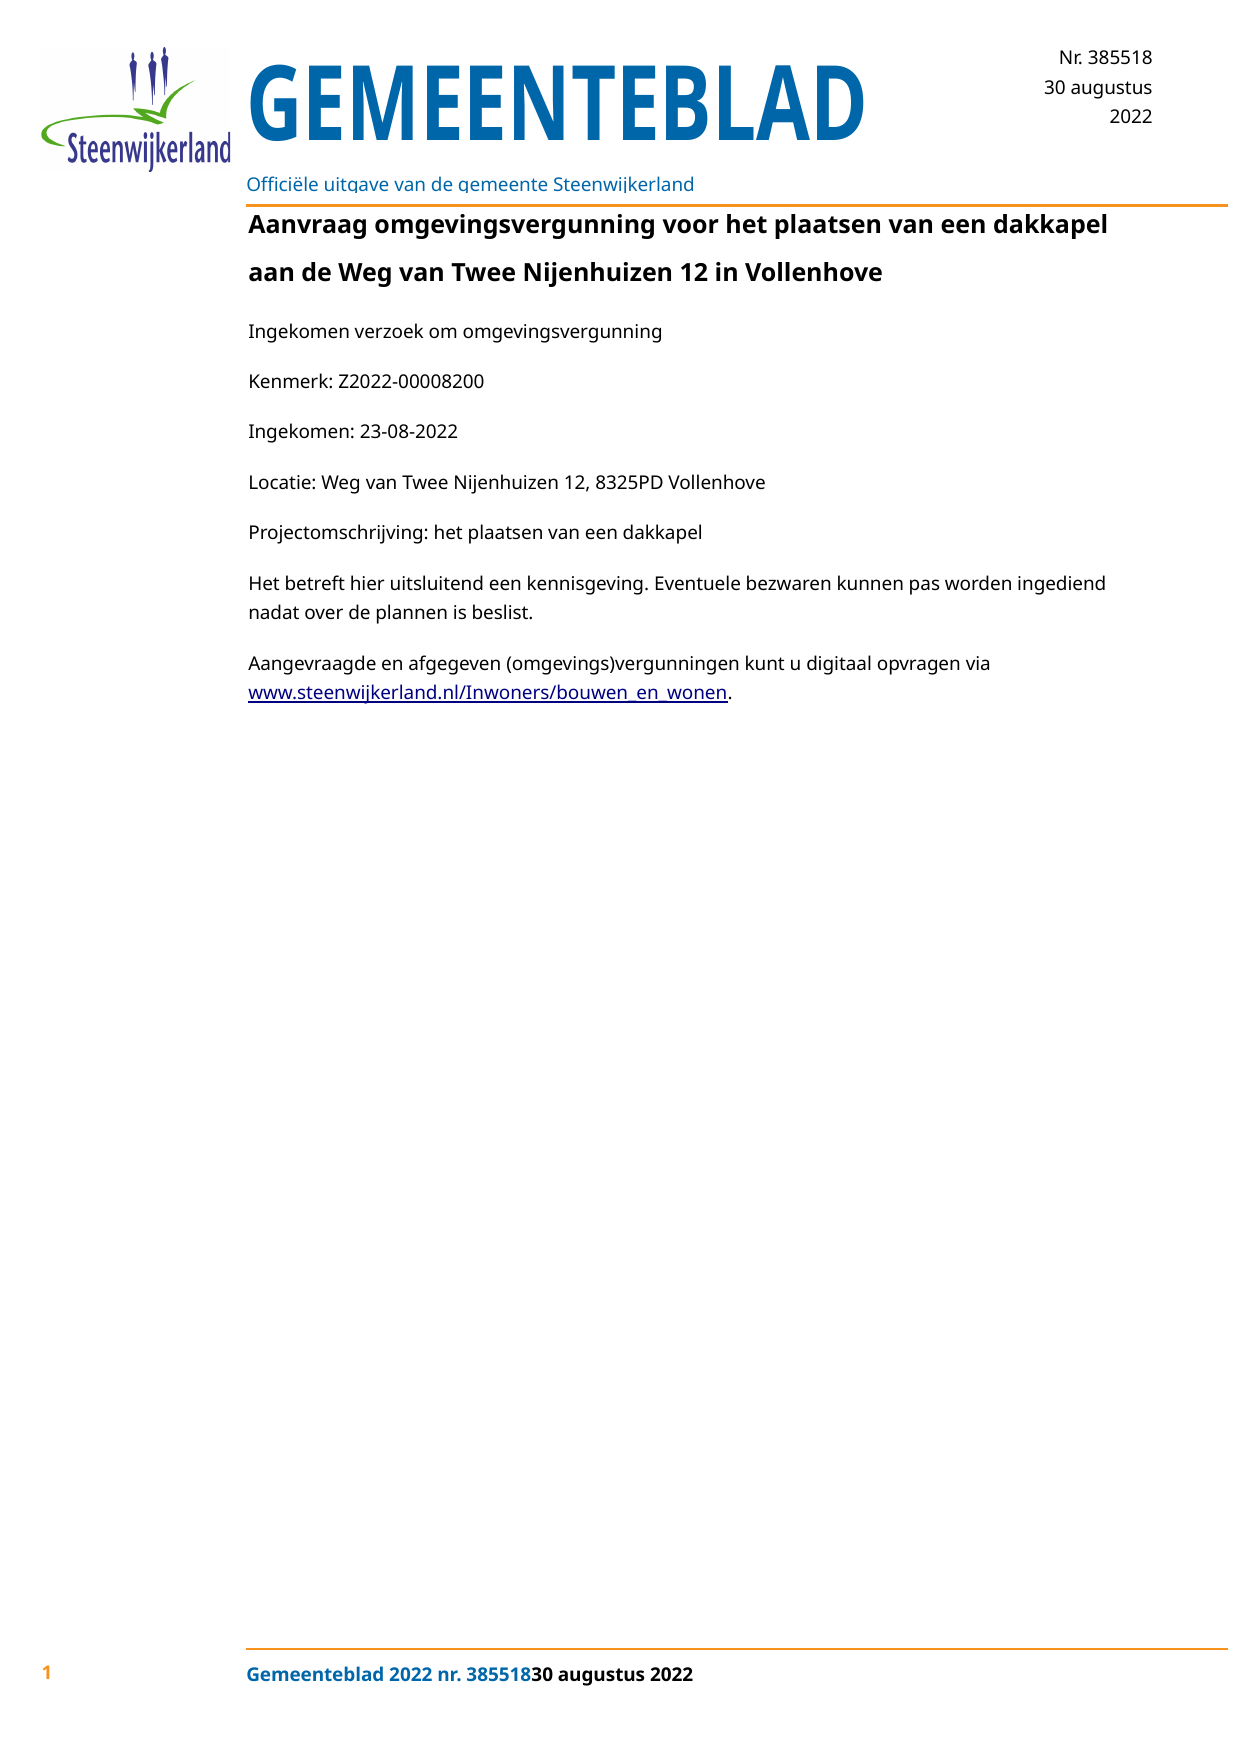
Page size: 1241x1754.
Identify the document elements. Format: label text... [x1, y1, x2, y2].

text Kenmerk: Z2022-00008200 [248, 368, 1152, 394]
text Ingekomen verzoek om omgevingsvergunning [248, 318, 1152, 344]
text Locatie: Weg van Twee Nijenhuizen 12, 8325PD Vollenhove [248, 469, 1152, 495]
picture [41, 47, 231, 172]
text Aangevraagde en afgegeven (omgevings)vergunningen kunt u digitaal opvragen via www.steenwijkerland.nl/Inwoners/bouwen_en_wonen. [248, 650, 1152, 705]
text Aanvraag omgevingsvergunning voor het plaatsen van een dakkapel aan de Weg van Twee Nijenhuizen 12 in Vollenhove [248, 207, 1152, 288]
text Projectomschrijving: het plaatsen van een dakkapel [248, 519, 1152, 545]
text Ingekomen: 23-08-2022 [248, 419, 1152, 444]
text Het betreft hier uitsluitend een kennisgeving. Eventuele bezwaren kunnen pas worden ingediend nadat over de plannen is beslist. [248, 570, 1152, 625]
